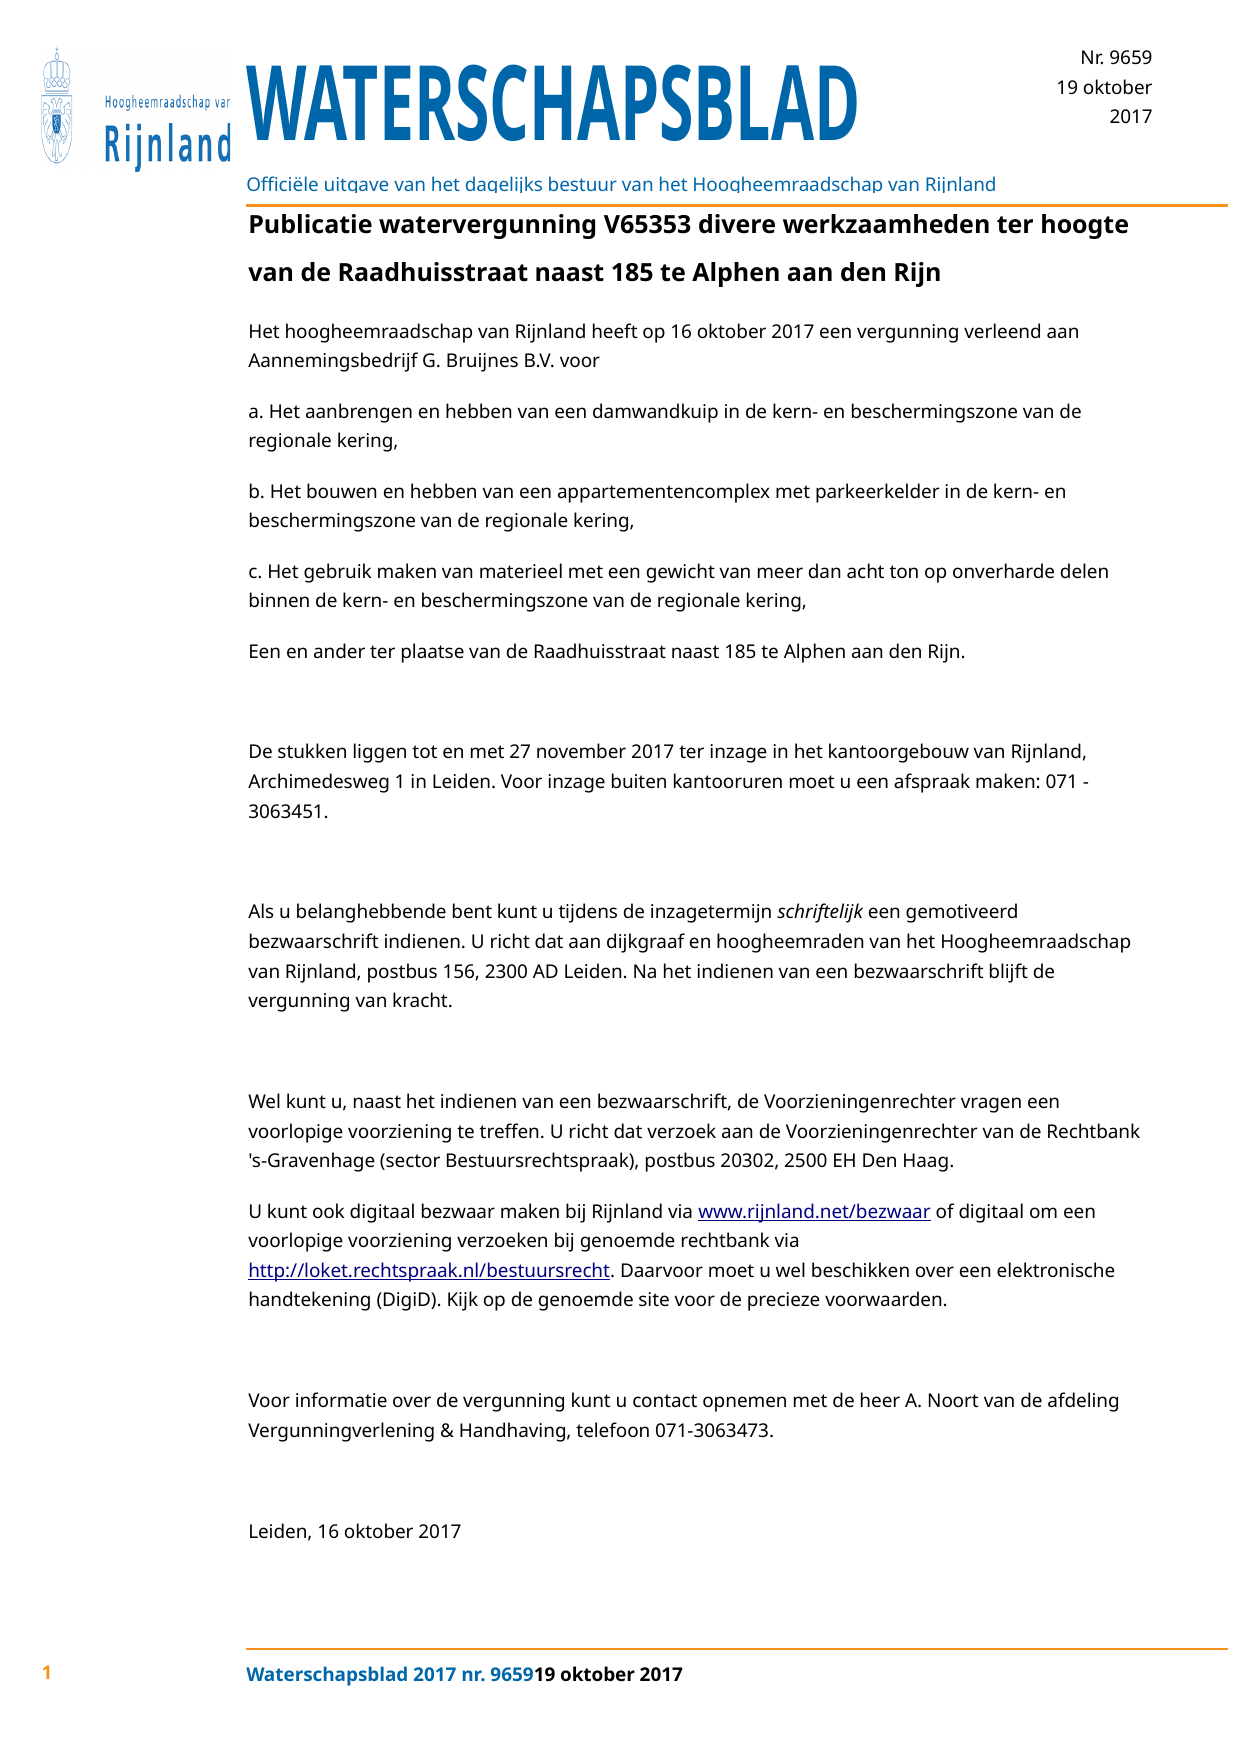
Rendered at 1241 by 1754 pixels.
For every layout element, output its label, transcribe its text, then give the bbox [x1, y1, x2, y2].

text a. Het aanbrengen en hebben van een damwandkuip in de kern- en beschermingszone van de regionale kering, [248, 398, 1152, 453]
text Het hoogheemraadschap van Rijnland heeft op 16 oktober 2017 een vergunning verleend aan Aannemingsbedrijf G. Bruijnes B.V. voor [248, 318, 1152, 373]
text b. Het bouwen en hebben van een appartementencomplex met parkeerkelder in de kern- en beschermingszone van de regionale kering, [248, 478, 1152, 533]
text Leiden, 16 oktober 2017 [248, 1518, 1152, 1544]
picture [41, 47, 231, 172]
text Wel kunt u, naast het indienen van een bezwaarschrift, de Voorzieningenrechter vragen een voorlopige voorziening te treffen. U richt dat verzoek aan de Voorzieningenrechter van de Rechtbank 's-Gravenhage (sector Bestuursrechtspraak), postbus 20302, 2500 EH Den Haag. [248, 1088, 1152, 1173]
text U kunt ook digitaal bezwaar maken bij Rijnland via www.rijnland.net/bezwaar of digitaal om een voorlopige voorziening verzoeken bij genoemde rechtbank via http://loket.rechtspraak.nl/bestuursrecht. Daarvoor moet u wel beschikken over een elektronische handtekening (DigiD). Kijk op de genoemde site voor de precieze voorwaarden. [248, 1198, 1152, 1312]
text c. Het gebruik maken van materieel met een gewicht van meer dan acht ton op onverharde delen binnen de kern- en beschermingszone van de regionale kering, [248, 558, 1152, 613]
text Als u belanghebbende bent kunt u tijdens de inzagetermijn schriftelijk een gemotiveerd bezwaarschrift indienen. U richt dat aan dijkgraaf en hoogheemraden van het Hoogheemraadschap van Rijnland, postbus 156, 2300 AD Leiden. Na het indienen van een bezwaarschrift blijft de vergunning van kracht. [248, 899, 1152, 1013]
text De stukken liggen tot en met 27 november 2017 ter inzage in het kantoorgebouw van Rijnland, Archimedesweg 1 in Leiden. Voor inzage buiten kantooruren moet u een afspraak maken: 071 - 3063451. [248, 739, 1152, 824]
text Een en ander ter plaatse van de Raadhuisstraat naast 185 te Alphen aan den Rijn. [248, 638, 1152, 664]
text Publicatie watervergunning V65353 divere werkzaamheden ter hoogte van de Raadhuisstraat naast 185 te Alphen aan den Rijn [248, 207, 1152, 288]
text Voor informatie over de vergunning kunt u contact opnemen met de heer A. Noort van de afdeling Vergunningverlening & Handhaving, telefoon 071-3063473. [248, 1387, 1152, 1443]
